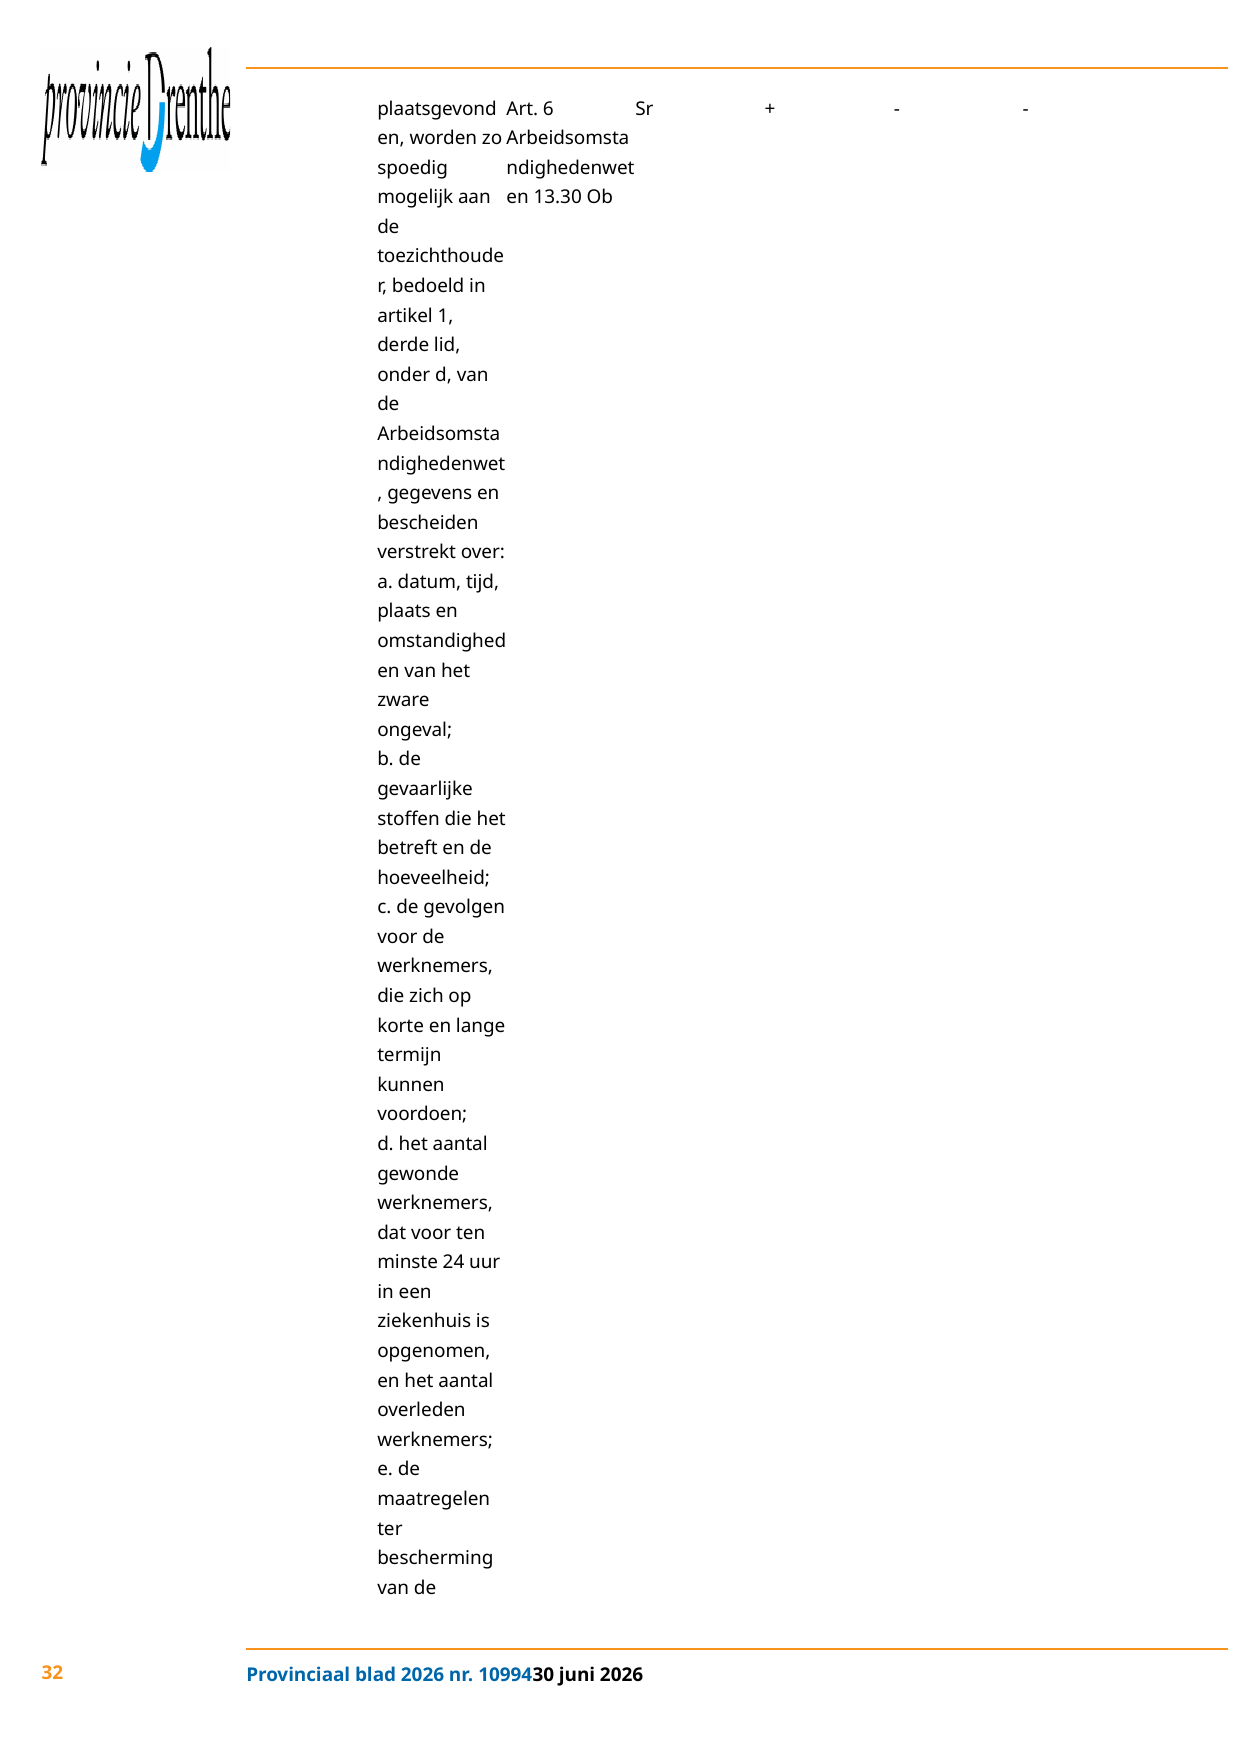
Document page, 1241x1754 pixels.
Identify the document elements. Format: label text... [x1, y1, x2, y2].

table_cell Sr [635, 95, 764, 1600]
table_cell - [894, 95, 1022, 1600]
table_cell plaatsgevonden, worden zo spoedig mogelijk aan de toezichthouder, bedoeld in artikel 1, derde lid, onder d, van de Arbeidsomstandighedenwet, gegevens en bescheiden verstrekt over: a. datum, tijd, plaats en omstandigheden van het zware ongeval; b. de gevaarlijke stoffen die het betreft en de hoeveelheid; c. de gevolgen voor de werknemers, die zich op korte en lange termijn kunnen voordoen; d. het aantal gewonde werknemers, dat voor ten minste 24 uur in een ziekenhuis is opgenomen, en het aantal overleden werknemers; e. de maatregelen ter bescherming van de [377, 95, 506, 1600]
table_cell Art. 6 Arbeidsomstandighedenwet en 13.30 Ob [506, 95, 635, 1600]
picture [41, 47, 231, 172]
table_cell - [1023, 95, 1152, 1600]
table_cell [248, 95, 377, 1600]
table_cell + [764, 95, 893, 1600]
